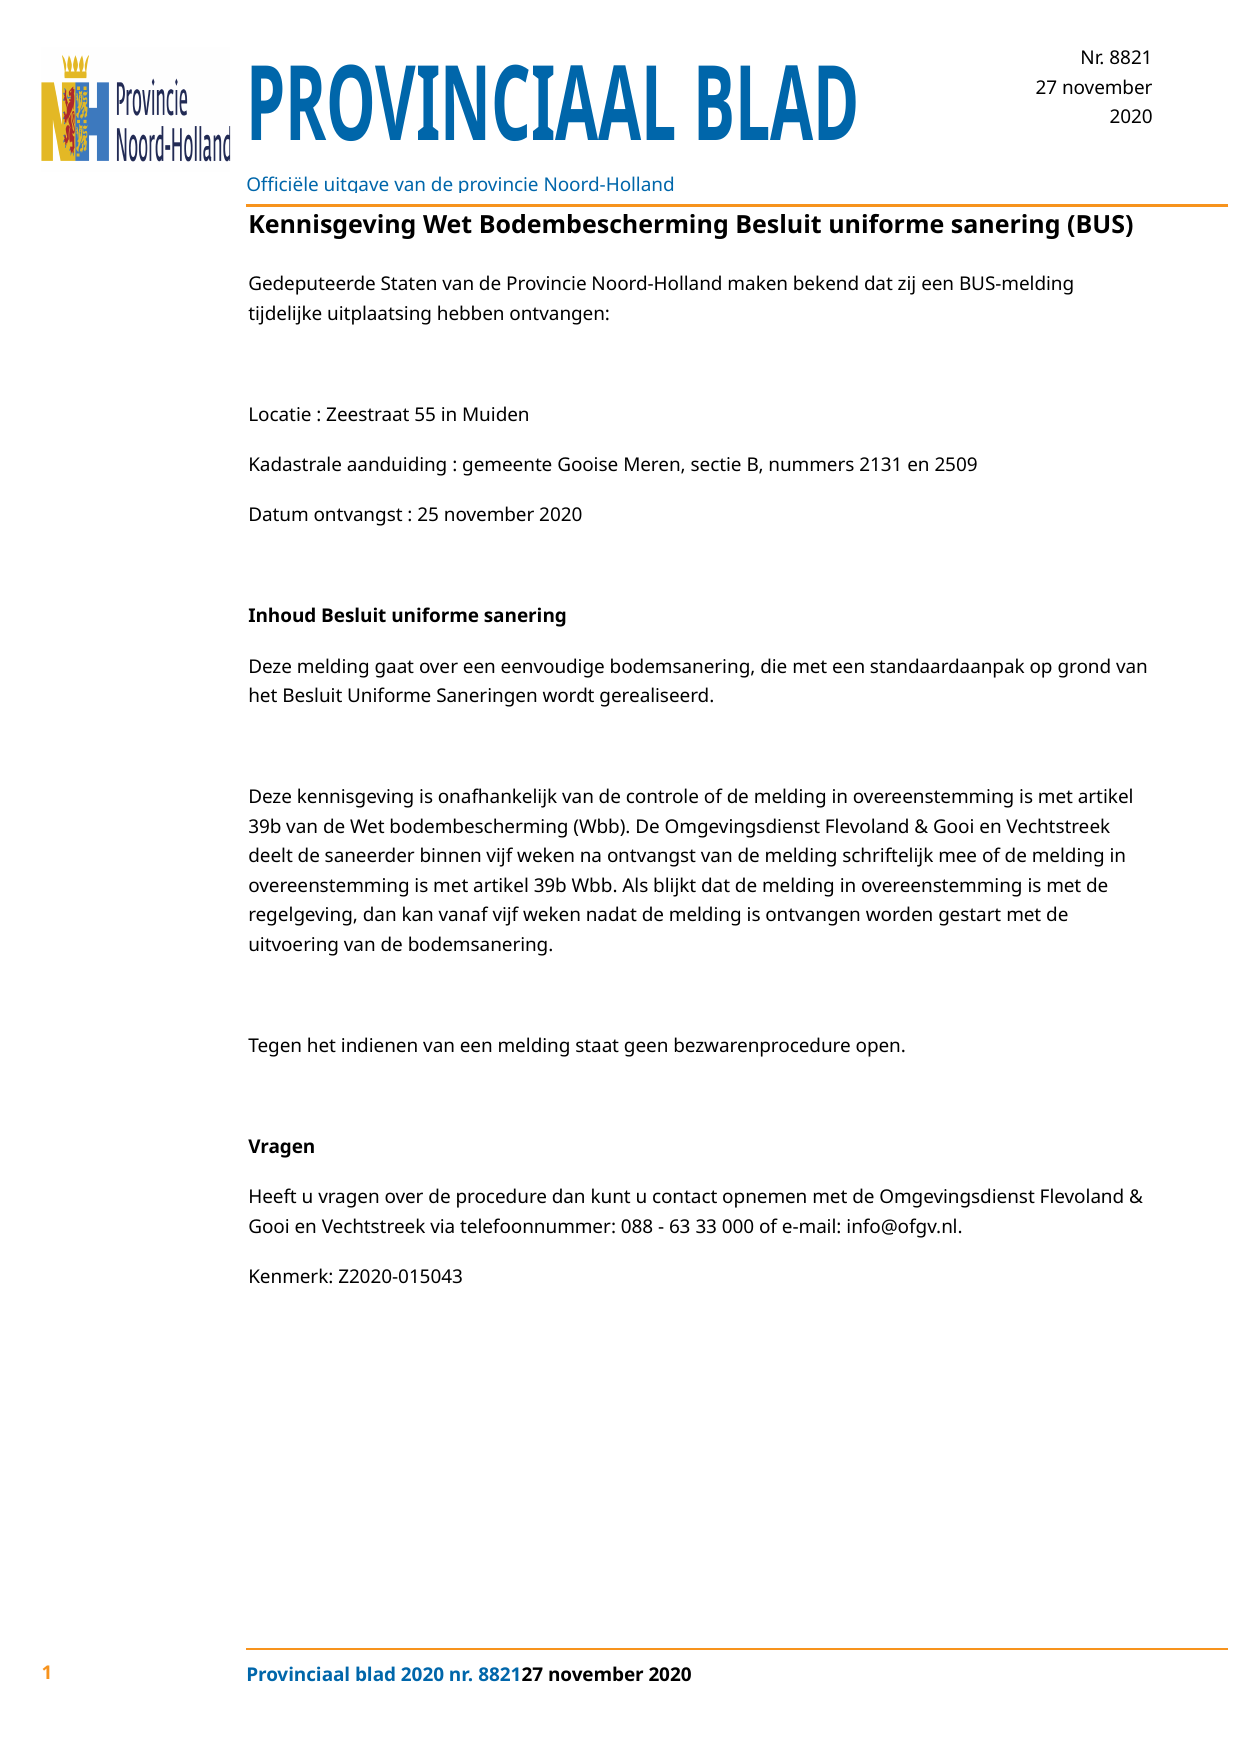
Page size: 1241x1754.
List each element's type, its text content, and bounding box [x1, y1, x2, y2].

text Deze melding gaat over een eenvoudige bodemsanering, die met een standaardaanpak op grond van het Besluit Uniforme Saneringen wordt gerealiseerd. [248, 653, 1152, 708]
text Tegen het indienen van een melding staat geen bezwarenprocedure open. [248, 1032, 1152, 1058]
text Kadastrale aanduiding : gemeente Gooise Meren, sectie B, nummers 2131 en 2509 [248, 451, 1152, 477]
picture [41, 47, 231, 172]
text Gedeputeerde Staten van de Provincie Noord-Holland maken bekend dat zij een BUS-melding tijdelijke uitplaatsing hebben ontvangen: [248, 270, 1152, 326]
text Heeft u vragen over de procedure dan kunt u contact opnemen met de Omgevingsdienst Flevoland & Gooi en Vechtstreek via telefoonnummer: 088 - 63 33 000 of e-mail: info@ofgv.nl. [248, 1183, 1152, 1238]
text Kenmerk: Z2020-015043 [248, 1263, 1152, 1289]
text Kennisgeving Wet Bodembescherming Besluit uniforme sanering (BUS) [248, 207, 1152, 241]
text Deze kennisgeving is onafhankelijk van de controle of de melding in overeenstemming is met artikel 39b van de Wet bodembescherming (Wbb). De Omgevingsdienst Flevoland & Gooi en Vechtstreek deelt de saneerder binnen vijf weken na ontvangst van de melding schriftelijk mee of de melding in overeenstemming is met artikel 39b Wbb. Als blijkt dat de melding in overeenstemming is met de regelgeving, dan kan vanaf vijf weken nadat de melding is ontvangen worden gestart met de uitvoering van de bodemsanering. [248, 783, 1152, 957]
text Inhoud Besluit uniforme sanering [248, 602, 1152, 628]
text Datum ontvangst : 25 november 2020 [248, 502, 1152, 527]
text Vragen [248, 1133, 1152, 1158]
text Locatie : Zeestraat 55 in Muiden [248, 401, 1152, 426]
